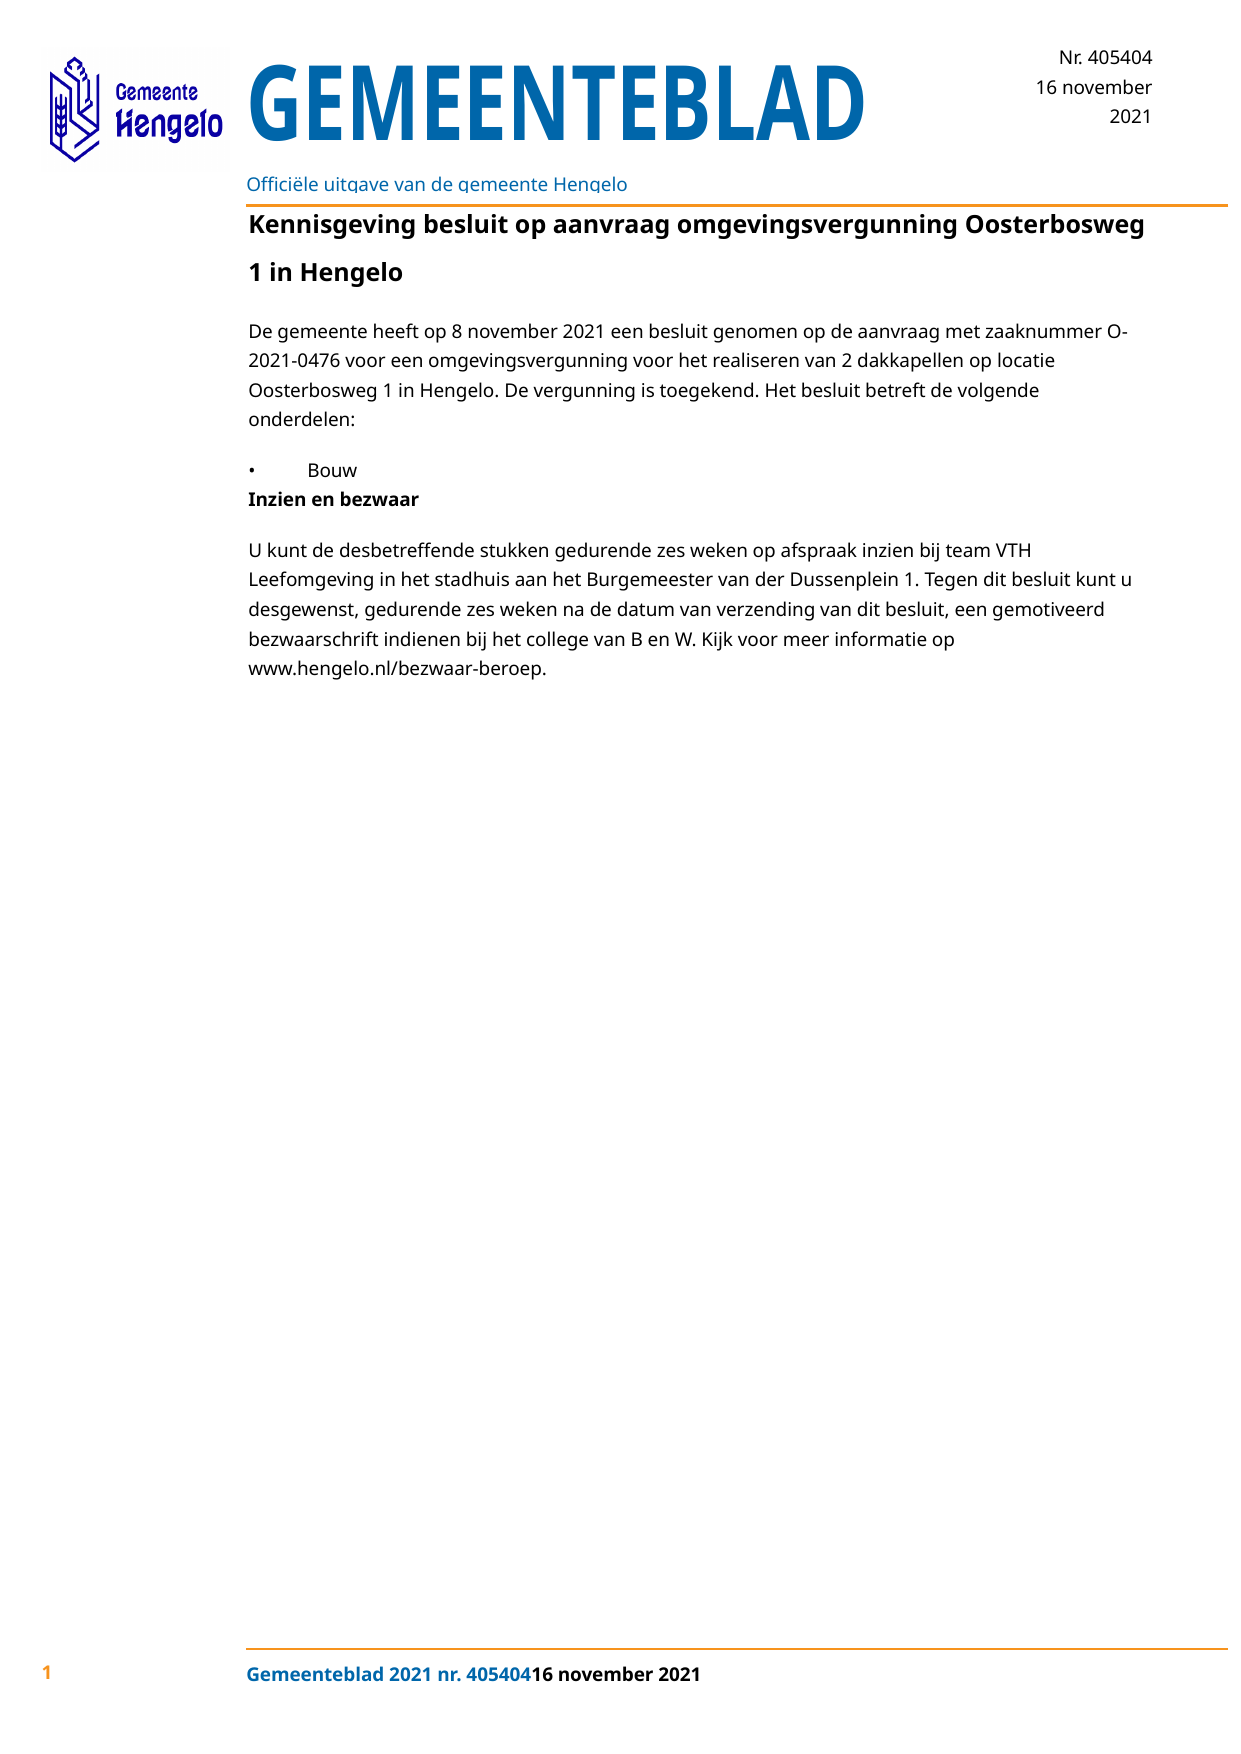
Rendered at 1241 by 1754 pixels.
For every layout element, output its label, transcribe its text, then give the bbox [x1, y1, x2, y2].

list Bouw [248, 457, 1152, 483]
text Inzien en bezwaar [248, 487, 1152, 512]
text U kunt de desbetreffende stukken gedurende zes weken op afspraak inzien bij team VTH Leefomgeving in het stadhuis aan het Burgemeester van der Dussenplein 1. Tegen dit besluit kunt u desgewenst, gedurende zes weken na de datum van verzending van dit besluit, een gemotiveerd bezwaarschrift indienen bij het college van B en W. Kijk voor meer informatie op www.hengelo.nl/bezwaar-beroep. [248, 537, 1152, 681]
text Kennisgeving besluit op aanvraag omgevingsvergunning Oosterbosweg 1 in Hengelo [248, 207, 1152, 288]
picture [41, 47, 231, 172]
text De gemeente heeft op 8 november 2021 een besluit genomen op de aanvraag met zaaknummer O-2021-0476 voor een omgevingsvergunning voor het realiseren van 2 dakkapellen op locatie Oosterbosweg 1 in Hengelo. De vergunning is toegekend. Het besluit betreft de volgende onderdelen: [248, 318, 1152, 432]
